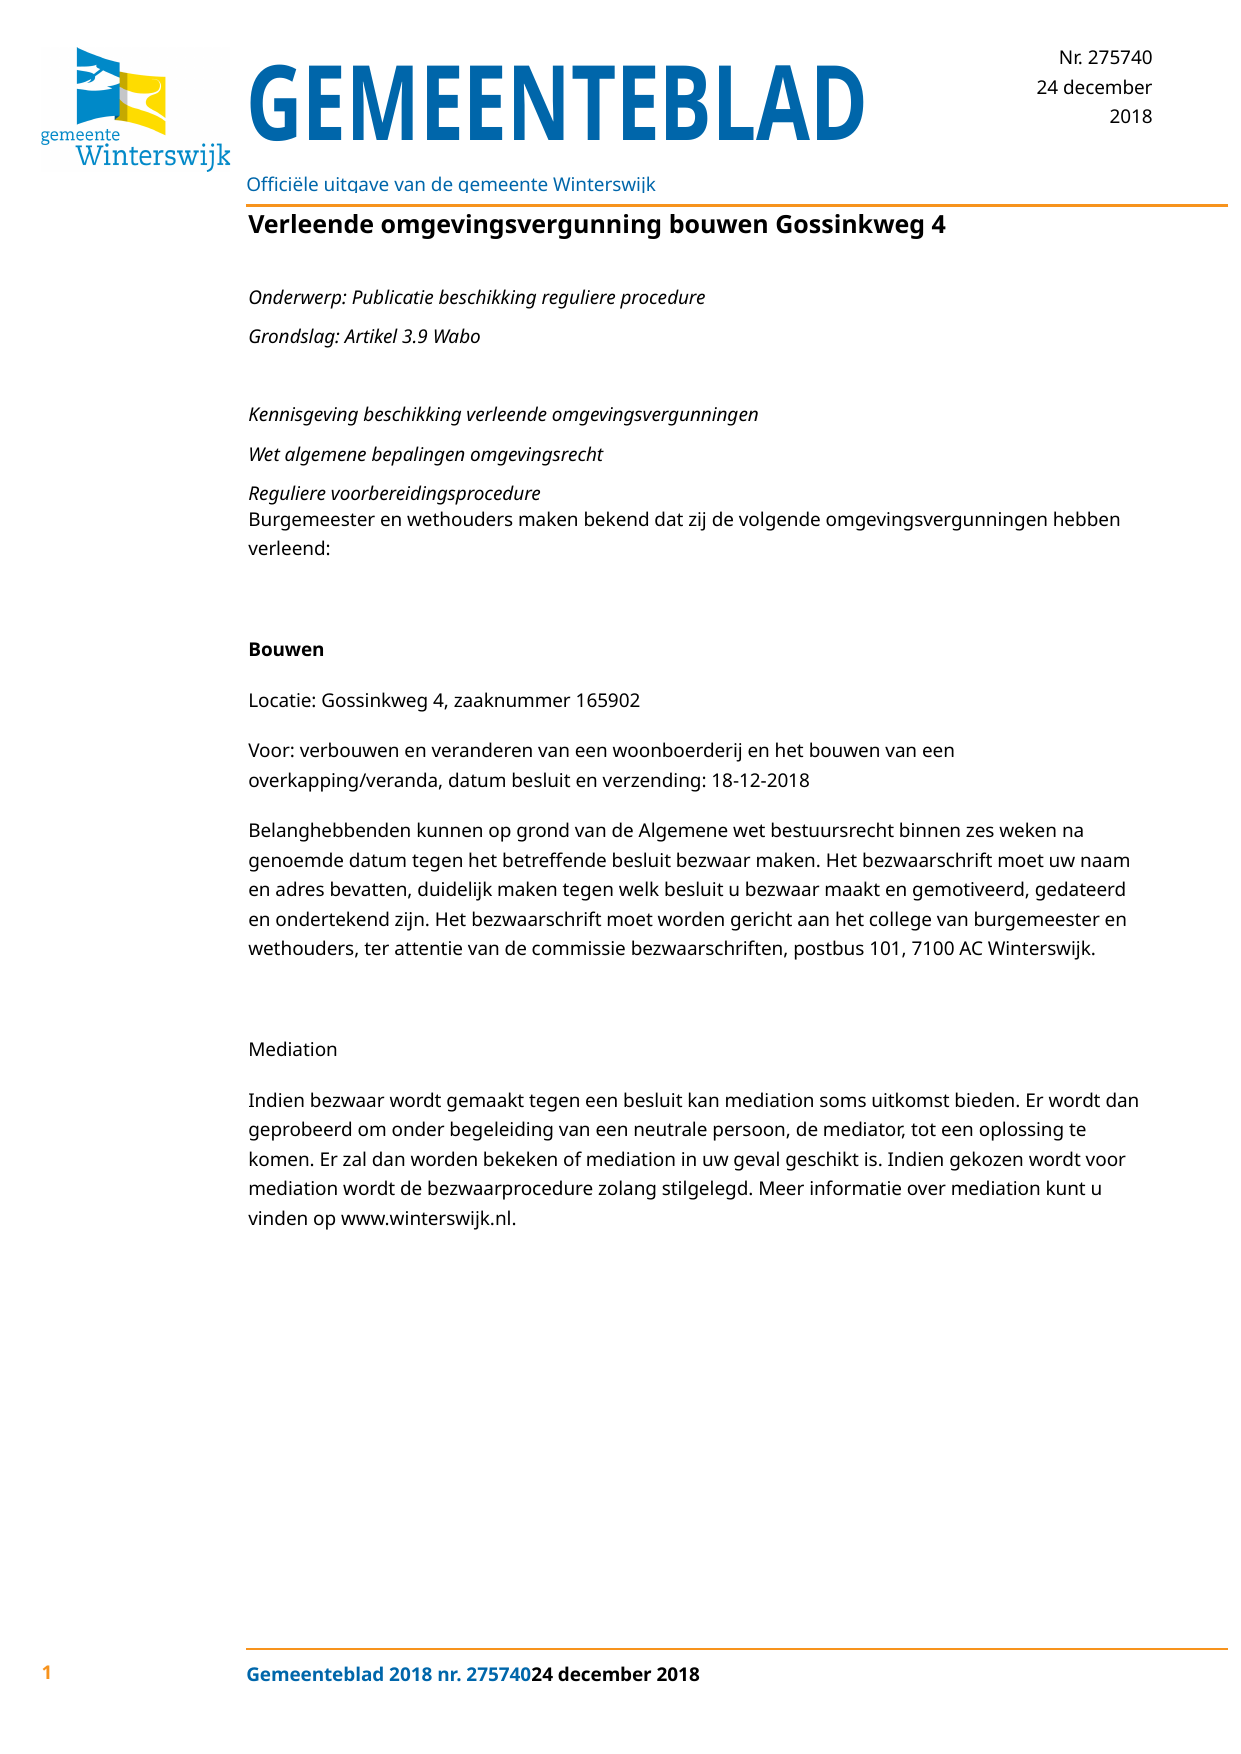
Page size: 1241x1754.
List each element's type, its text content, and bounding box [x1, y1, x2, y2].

picture [41, 47, 231, 172]
text Bouwen [248, 636, 1152, 662]
text Burgemeester en wethouders maken bekend dat zij de volgende omgevingsvergunningen hebben verleend: [248, 506, 1152, 561]
text Verleende omgevingsvergunning bouwen Gossinkweg 4 [248, 207, 1152, 241]
text Mediation [248, 1036, 1152, 1062]
text Voor: verbouwen en veranderen van een woonboerderij en het bouwen van een overkapping/veranda, datum besluit en verzending: 18-12-2018 [248, 737, 1152, 792]
picture [225, 153, 231, 162]
text Reguliere voorbereidingsprocedure [248, 480, 1152, 506]
text Indien bezwaar wordt gemaakt tegen een besluit kan mediation soms uitkomst bieden. Er wordt dan geprobeerd om onder begeleiding van een neutrale persoon, de mediator, tot een oplossing te komen. Er zal dan worden bekeken of mediation in uw geval geschikt is. Indien gekozen wordt voor mediation wordt de bezwaarprocedure zolang stilgelegd. Meer informatie over mediation kunt u vinden op www.winterswijk.nl. [248, 1087, 1152, 1231]
text Locatie: Gossinkweg 4, zaaknummer 165902 [248, 687, 1152, 712]
text Kennisgeving beschikking verleende omgevingsvergunningen [248, 402, 1152, 427]
text Onderwerp: Publicatie beschikking reguliere procedure [248, 284, 1152, 309]
text Belanghebbenden kunnen op grond van de Algemene wet bestuursrecht binnen zes weken na genoemde datum tegen het betreffende besluit bezwaar maken. Het bezwaarschrift moet uw naam en adres bevatten, duidelijk maken tegen welk besluit u bezwaar maakt en gemotiveerd, gedateerd en ondertekend zijn. Het bezwaarschrift moet worden gericht aan het college van burgemeester en wethouders, ter attentie van de commissie bezwaarschriften, postbus 101, 7100 AC Winterswijk. [248, 817, 1152, 961]
text Grondslag: Artikel 3.9 Wabo [248, 323, 1152, 349]
text Wet algemene bepalingen omgevingsrecht [248, 441, 1152, 467]
